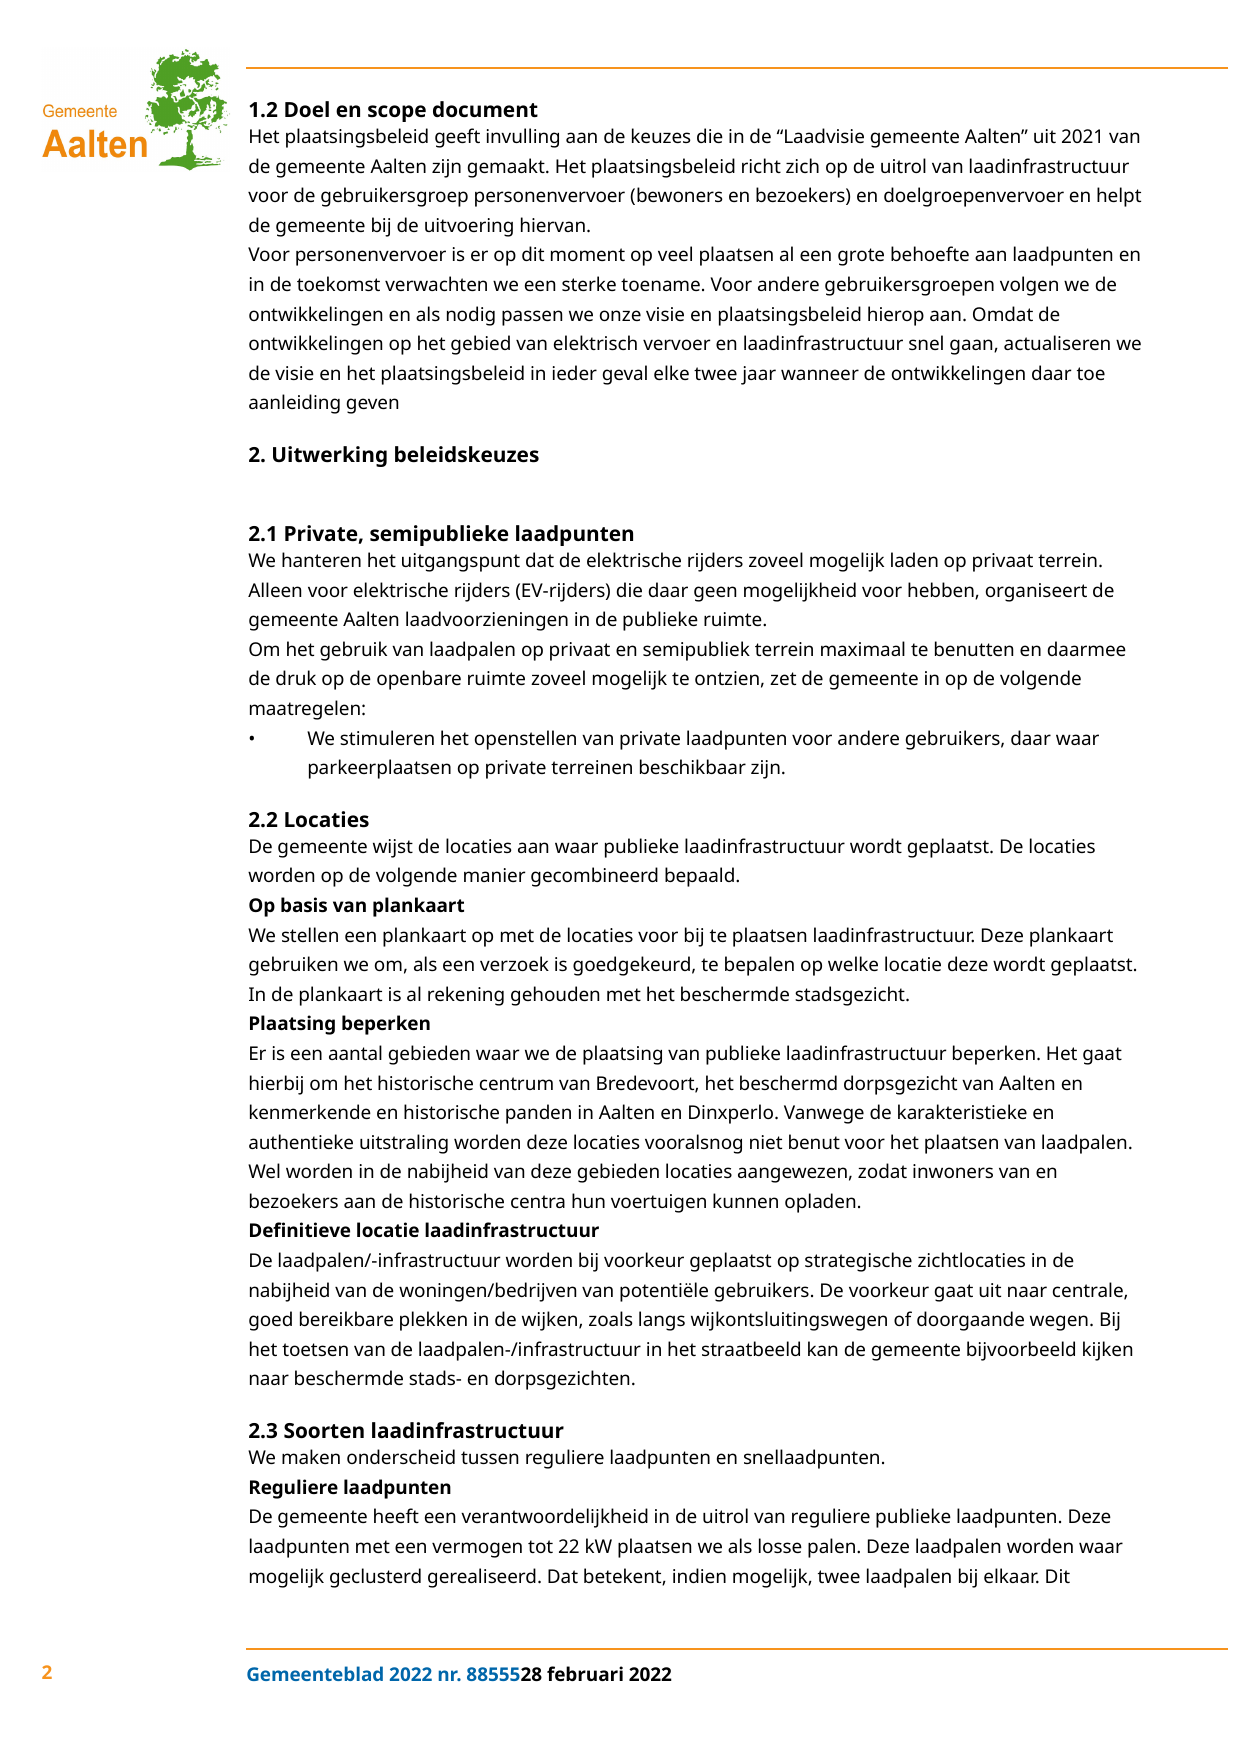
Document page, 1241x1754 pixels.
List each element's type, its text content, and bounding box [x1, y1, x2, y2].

text Voor personenvervoer is er op dit moment op veel plaatsen al een grote behoefte aan laadpunten en in de toekomst verwachten we een sterke toename. Voor andere gebruikersgroepen volgen we de ontwikkelingen en als nodig passen we onze visie en plaatsingsbeleid hierop aan. Omdat de ontwikkelingen op het gebied van elektrisch vervoer en laadinfrastructuur snel gaan, actualiseren we de visie en het plaatsingsbeleid in ieder geval elke twee jaar wanneer de ontwikkelingen daar toe aanleiding geven [248, 242, 1152, 415]
text Het plaatsingsbeleid geeft invulling aan de keuzes die in de “Laadvisie gemeente Aalten” uit 2021 van de gemeente Aalten zijn gemaakt. Het plaatsingsbeleid richt zich op de uitrol van laadinfrastructuur voor de gebruikersgroep personenvervoer (bewoners en bezoekers) en doelgroepenvervoer en helpt de gemeente bij de uitvoering hiervan. [248, 123, 1152, 238]
text Definitieve locatie laadinfrastructuur [248, 1218, 1152, 1243]
list We stimuleren het openstellen van private laadpunten voor andere gebruikers, daar waar parkeerplaatsen op private terreinen beschikbaar zijn. [248, 725, 1152, 780]
text We hanteren het uitgangspunt dat de elektrische rijders zoveel mogelijk laden op privaat terrein. Alleen voor elektrische rijders (EV-rijders) die daar geen mogelijkheid voor hebben, organiseert de gemeente Aalten laadvoorzieningen in de publieke ruimte. [248, 547, 1152, 632]
picture [41, 47, 231, 172]
text De gemeente heeft een verantwoordelijkheid in de uitrol van reguliere publieke laadpunten. Deze laadpunten met een vermogen tot 22 kW plaatsen we als losse palen. Deze laadpalen worden waar mogelijk geclusterd gerealiseerd. Dat betekent, indien mogelijk, twee laadpalen bij elkaar. Dit [248, 1504, 1152, 1588]
text Reguliere laadpunten [248, 1474, 1152, 1500]
text Plaatsing beperken [248, 1011, 1152, 1036]
text De gemeente wijst de locaties aan waar publieke laadinfrastructuur wordt geplaatst. De locaties worden op de volgende manier gecombineerd bepaald. [248, 833, 1152, 888]
text 2.1 Private, semipublieke laadpunten [248, 519, 1152, 547]
text Er is een aantal gebieden waar we de plaatsing van publieke laadinfrastructuur beperken. Het gaat hierbij om het historische centrum van Bredevoort, het beschermd dorpsgezicht van Aalten en kenmerkende en historische panden in Aalten en Dinxperlo. Vanwege de karakteristieke en authentieke uitstraling worden deze locaties vooralsnog niet benut voor het plaatsen van laadpalen. Wel worden in de nabijheid van deze gebieden locaties aangewezen, zodat inwoners van en bezoekers aan de historische centra hun voertuigen kunnen opladen. [248, 1040, 1152, 1214]
text 1.2 Doel en scope document [248, 95, 1152, 123]
text We stellen een plankaart op met de locaties voor bij te plaatsen laadinfrastructuur. Deze plankaart gebruiken we om, als een verzoek is goedgekeurd, te bepalen op welke locatie deze wordt geplaatst. In de plankaart is al rekening gehouden met het beschermde stadsgezicht. [248, 922, 1152, 1007]
text 2. Uitwerking beleidskeuzes [248, 440, 1152, 468]
text De laadpalen/-infrastructuur worden bij voorkeur geplaatst op strategische zichtlocaties in de nabijheid van de woningen/bedrijven van potentiële gebruikers. De voorkeur gaat uit naar centrale, goed bereikbare plekken in de wijken, zoals langs wijkontsluitingswegen of doorgaande wegen. Bij het toetsen van de laadpalen-/infrastructuur in het straatbeeld kan de gemeente bijvoorbeeld kijken naar beschermde stads- en dorpsgezichten. [248, 1247, 1152, 1391]
text 2.2 Locaties [248, 805, 1152, 833]
text 2.3 Soorten laadinfrastructuur [248, 1416, 1152, 1444]
text Om het gebruik van laadpalen op privaat en semipubliek terrein maximaal te benutten en daarmee de druk op de openbare ruimte zoveel mogelijk te ontzien, zet de gemeente in op de volgende maatregelen: [248, 636, 1152, 721]
text Op basis van plankaart [248, 892, 1152, 918]
text We maken onderscheid tussen reguliere laadpunten en snellaadpunten. [248, 1444, 1152, 1470]
